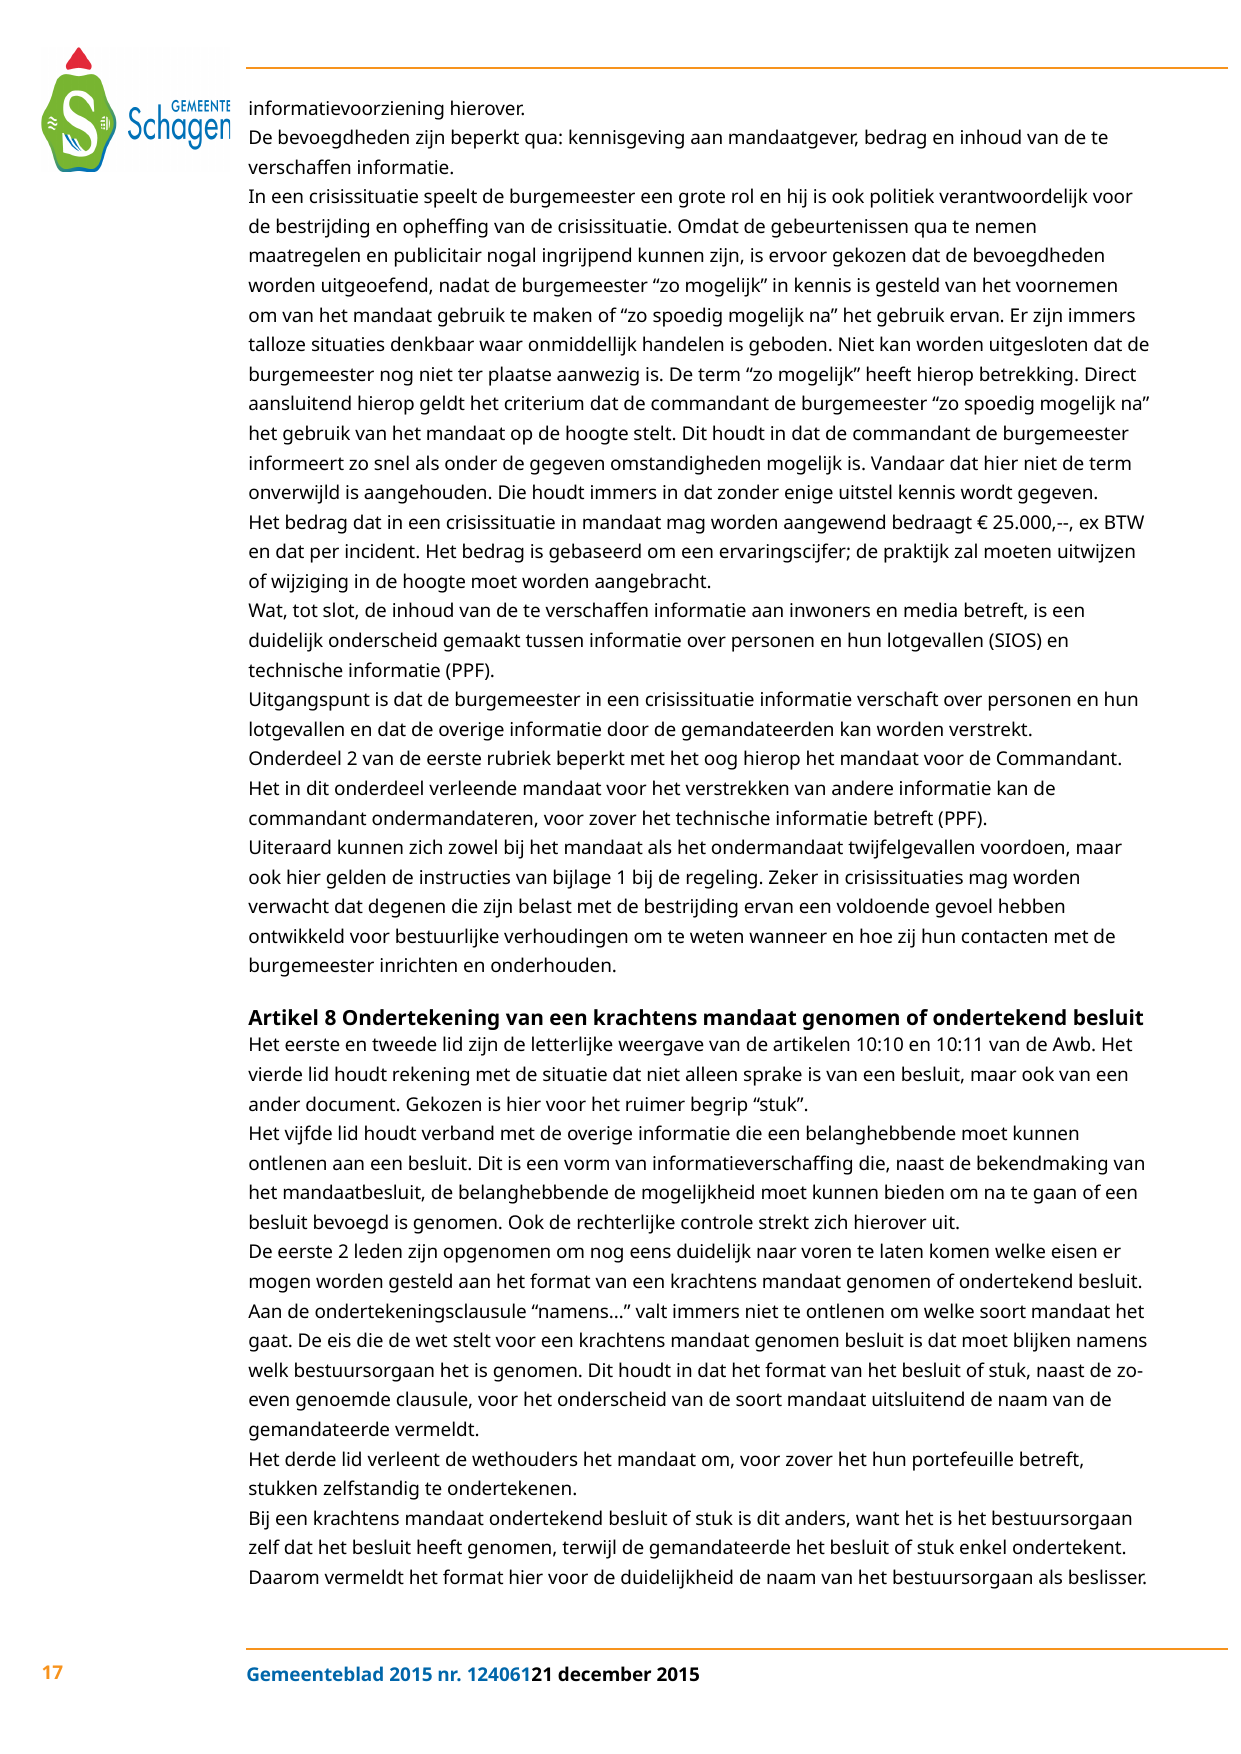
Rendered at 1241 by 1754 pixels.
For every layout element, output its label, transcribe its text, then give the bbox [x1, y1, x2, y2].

text Onderdeel 2 van de eerste rubriek beperkt met het oog hierop het mandaat voor de Commandant. Het in dit onderdeel verleende mandaat voor het verstrekken van andere informatie kan de commandant ondermandateren, voor zover het technische informatie betreft (PPF). [248, 746, 1152, 831]
text Het vijfde lid houdt verband met de overige informatie die een belanghebbende moet kunnen ontlenen aan een besluit. Dit is een vorm van informatieverschaffing die, naast de bekendmaking van het mandaatbesluit, de belanghebbende de mogelijkheid moet kunnen bieden om na te gaan of een besluit bevoegd is genomen. Ook de rechterlijke controle strekt zich hierover uit. [248, 1120, 1152, 1235]
text Artikel 8 Ondertekening van een krachtens mandaat genomen of ondertekend besluit [248, 1003, 1152, 1032]
text In een crisissituatie speelt de burgemeester een grote rol en hij is ook politiek verantwoordelijk voor de bestrijding en opheffing van de crisissituatie. Omdat de gebeurtenissen qua te nemen maatregelen en publicitair nogal ingrijpend kunnen zijn, is ervoor gekozen dat de bevoegdheden worden uitgeoefend, nadat de burgemeester “zo mogelijk” in kennis is gesteld van het voornemen om van het mandaat gebruik te maken of “zo spoedig mogelijk na” het gebruik ervan. Er zijn immers talloze situaties denkbaar waar onmiddellijk handelen is geboden. Niet kan worden uitgesloten dat de burgemeester nog niet ter plaatse aanwezig is. De term “zo mogelijk” heeft hierop betrekking. Direct aansluitend hierop geldt het criterium dat de commandant de burgemeester “zo spoedig mogelijk na” het gebruik van het mandaat op de hoogte stelt. Dit houdt in dat de commandant de burgemeester informeert zo snel als onder de gegeven omstandigheden mogelijk is. Vandaar dat hier niet de term onverwijld is aangehouden. Die houdt immers in dat zonder enige uitstel kennis wordt gegeven. [248, 183, 1152, 505]
text Wat, tot slot, de inhoud van de te verschaffen informatie aan inwoners en media betreft, is een duidelijk onderscheid gemaakt tussen informatie over personen en hun lotgevallen (SIOS) en technische informatie (PPF). [248, 598, 1152, 683]
text Uitgangspunt is dat de burgemeester in een crisissituatie informatie verschaft over personen en hun lotgevallen en dat de overige informatie door de gemandateerden kan worden verstrekt. [248, 686, 1152, 742]
text Uiteraard kunnen zich zowel bij het mandaat als het ondermandaat twijfelgevallen voordoen, maar ook hier gelden de instructies van bijlage 1 bij de regeling. Zeker in crisissituaties mag worden verwacht dat degenen die zijn belast met de bestrijding ervan een voldoende gevoel hebben ontwikkeld voor bestuurlijke verhoudingen om te weten wanneer en hoe zij hun contacten met de burgemeester inrichten en onderhouden. [248, 834, 1152, 978]
text Het bedrag dat in een crisissituatie in mandaat mag worden aangewend bedraagt € 25.000,--, ex BTW en dat per incident. Het bedrag is gebaseerd om een ervaringscijfer; de praktijk zal moeten uitwijzen of wijziging in de hoogte moet worden aangebracht. [248, 509, 1152, 594]
text De eerste 2 leden zijn opgenomen om nog eens duidelijk naar voren te laten komen welke eisen er mogen worden gesteld aan het format van een krachtens mandaat genomen of ondertekend besluit. Aan de ondertekeningsclausule “namens…” valt immers niet te ontlenen om welke soort mandaat het gaat. De eis die de wet stelt voor een krachtens mandaat genomen besluit is dat moet blijken namens welk bestuursorgaan het is genomen. Dit houdt in dat het format van het besluit of stuk, naast de zo-even genoemde clausule, voor het onderscheid van de soort mandaat uitsluitend de naam van de gemandateerde vermeldt. [248, 1239, 1152, 1442]
text informatievoorziening hierover. [248, 95, 1152, 121]
text Bij een krachtens mandaat ondertekend besluit of stuk is dit anders, want het is het bestuursorgaan zelf dat het besluit heeft genomen, terwijl de gemandateerde het besluit of stuk enkel ondertekent. Daarom vermeldt het format hier voor de duidelijkheid de naam van het bestuursorgaan als beslisser. [248, 1505, 1152, 1590]
text Het eerste en tweede lid zijn de letterlijke weergave van de artikelen 10:10 en 10:11 van de Awb. Het vierde lid houdt rekening met de situatie dat niet alleen sprake is van een besluit, maar ook van een ander document. Gekozen is hier voor het ruimer begrip “stuk”. [248, 1032, 1152, 1116]
text De bevoegdheden zijn beperkt qua: kennisgeving aan mandaatgever, bedrag en inhoud van de te verschaffen informatie. [248, 124, 1152, 180]
text Het derde lid verleent de wethouders het mandaat om, voor zover het hun portefeuille betreft, stukken zelfstandig te ondertekenen. [248, 1446, 1152, 1501]
picture [41, 47, 231, 172]
